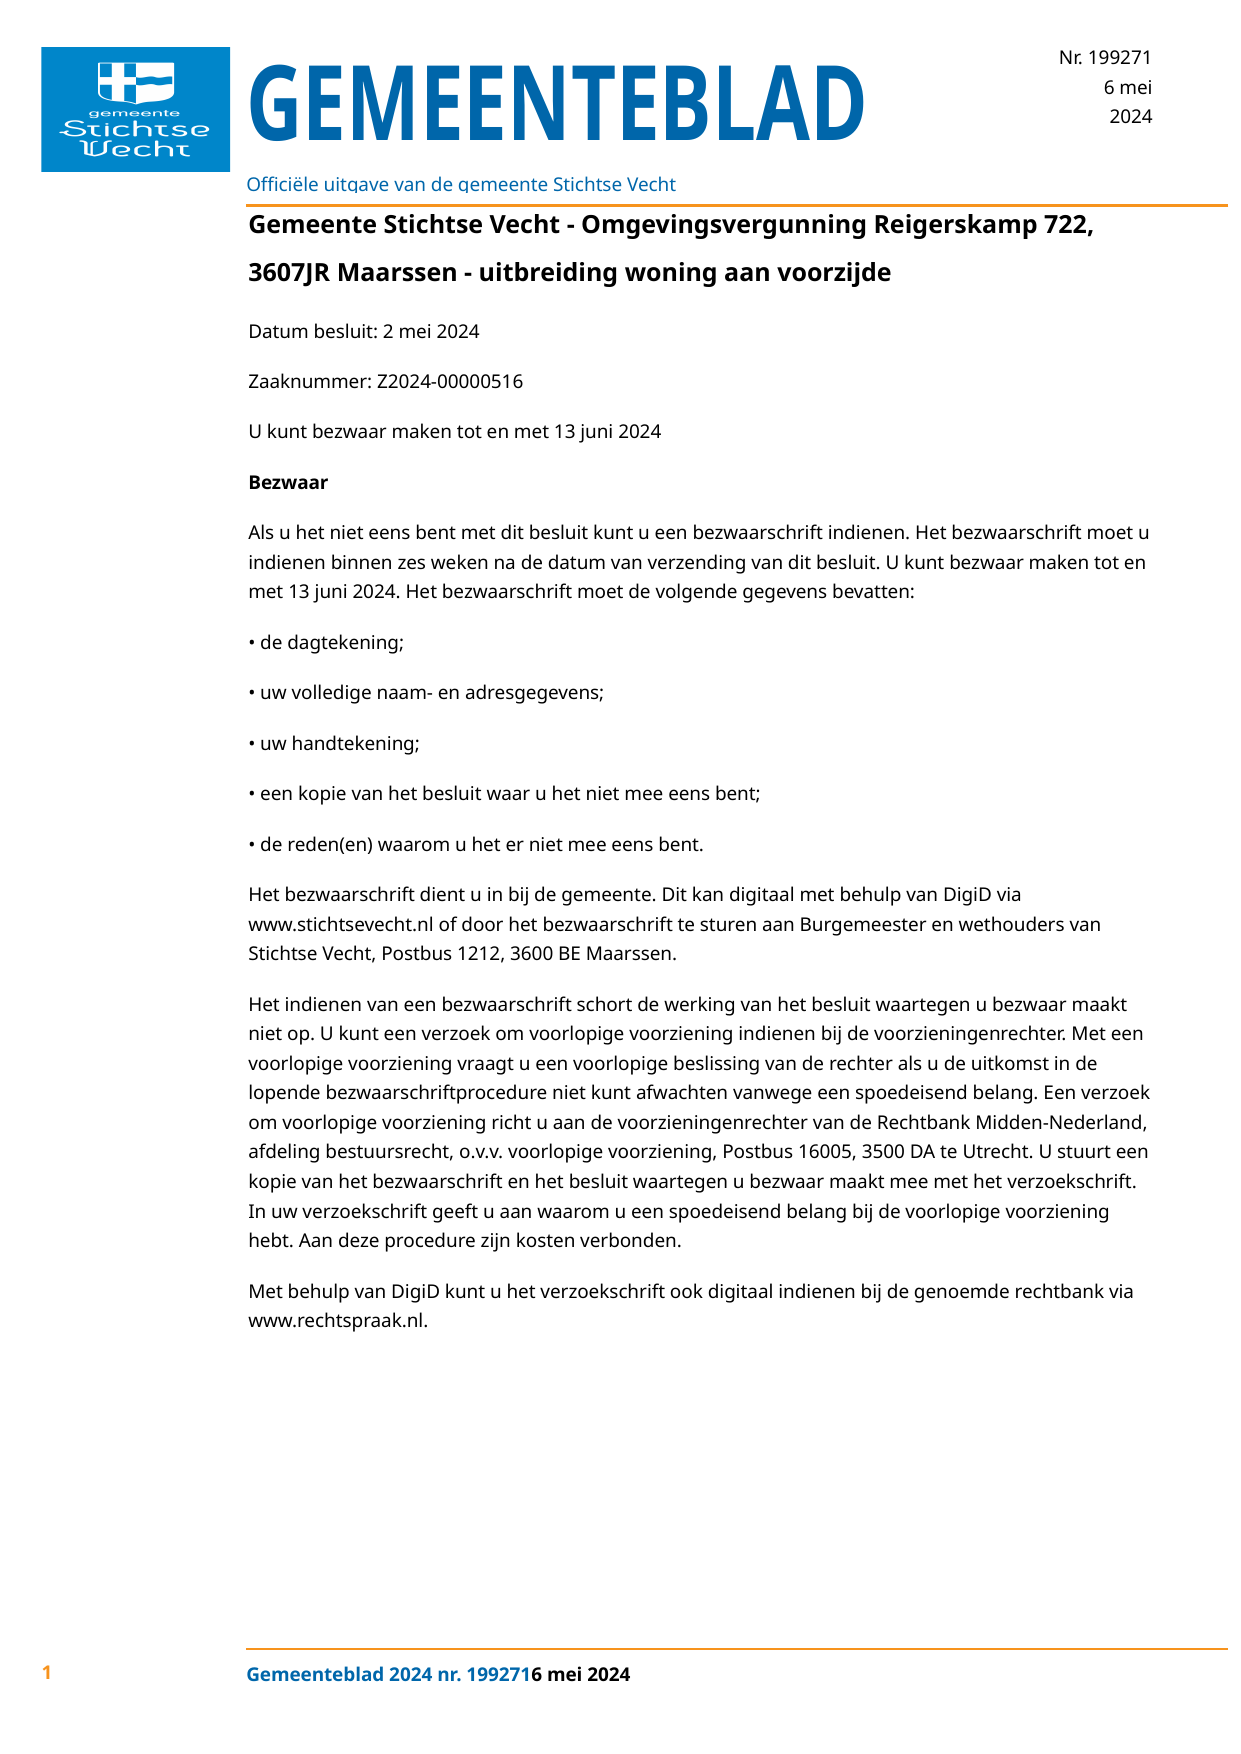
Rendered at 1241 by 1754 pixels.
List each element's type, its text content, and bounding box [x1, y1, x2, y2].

text Het bezwaarschrift dient u in bij de gemeente. Dit kan digitaal met behulp van DigiD via www.stichtsevecht.nl of door het bezwaarschrift te sturen aan Burgemeester en wethouders van Stichtse Vecht, Postbus 1212, 3600 BE Maarssen. [248, 881, 1152, 966]
text Bezwaar [248, 469, 1152, 495]
text • een kopie van het besluit waar u het niet mee eens bent; [248, 780, 1152, 806]
text • de dagtekening; [248, 629, 1152, 655]
text • de reden(en) waarom u het er niet mee eens bent. [248, 831, 1152, 857]
text Als u het niet eens bent met dit besluit kunt u een bezwaarschrift indienen. Het bezwaarschrift moet u indienen binnen zes weken na de datum van verzending van dit besluit. U kunt bezwaar maken tot en met 13 juni 2024. Het bezwaarschrift moet de volgende gegevens bevatten: [248, 519, 1152, 604]
text • uw volledige naam- en adresgegevens; [248, 679, 1152, 705]
picture [137, 63, 174, 103]
text • uw handtekening; [248, 730, 1152, 756]
text Datum besluit: 2 mei 2024 [248, 318, 1152, 344]
text Gemeente Stichtse Vecht - Omgevingsvergunning Reigerskamp 722, 3607JR Maarssen - uitbreiding woning aan voorzijde [248, 207, 1152, 288]
text Zaaknummer: Z2024-00000516 [248, 368, 1152, 394]
picture [99, 63, 135, 101]
text Het indienen van een bezwaarschrift schort de werking van het besluit waartegen u bezwaar maakt niet op. U kunt een verzoek om voorlopige voorziening indienen bij de voorzieningenrechter. Met een voorlopige voorziening vraagt u een voorlopige beslissing van de rechter als u de uitkomst in de lopende bezwaarschriftprocedure niet kunt afwachten vanwege een spoedeisend belang. Een verzoek om voorlopige voorziening richt u aan de voorzieningenrechter van de Rechtbank Midden-Nederland, afdeling bestuursrecht, o.v.v. voorlopige voorziening, Postbus 16005, 3500 DA te Utrecht. U stuurt een kopie van het bezwaarschrift en het besluit waartegen u bezwaar maakt mee met het verzoekschrift. In uw verzoekschrift geeft u aan waarom u een spoedeisend belang bij de voorlopige voorziening hebt. Aan deze procedure zijn kosten verbonden. [248, 991, 1152, 1253]
text U kunt bezwaar maken tot en met 13 juni 2024 [248, 419, 1152, 444]
text Met behulp van DigiD kunt u het verzoekschrift ook digitaal indienen bij de genoemde rechtbank via www.rechtspraak.nl. [248, 1278, 1152, 1333]
